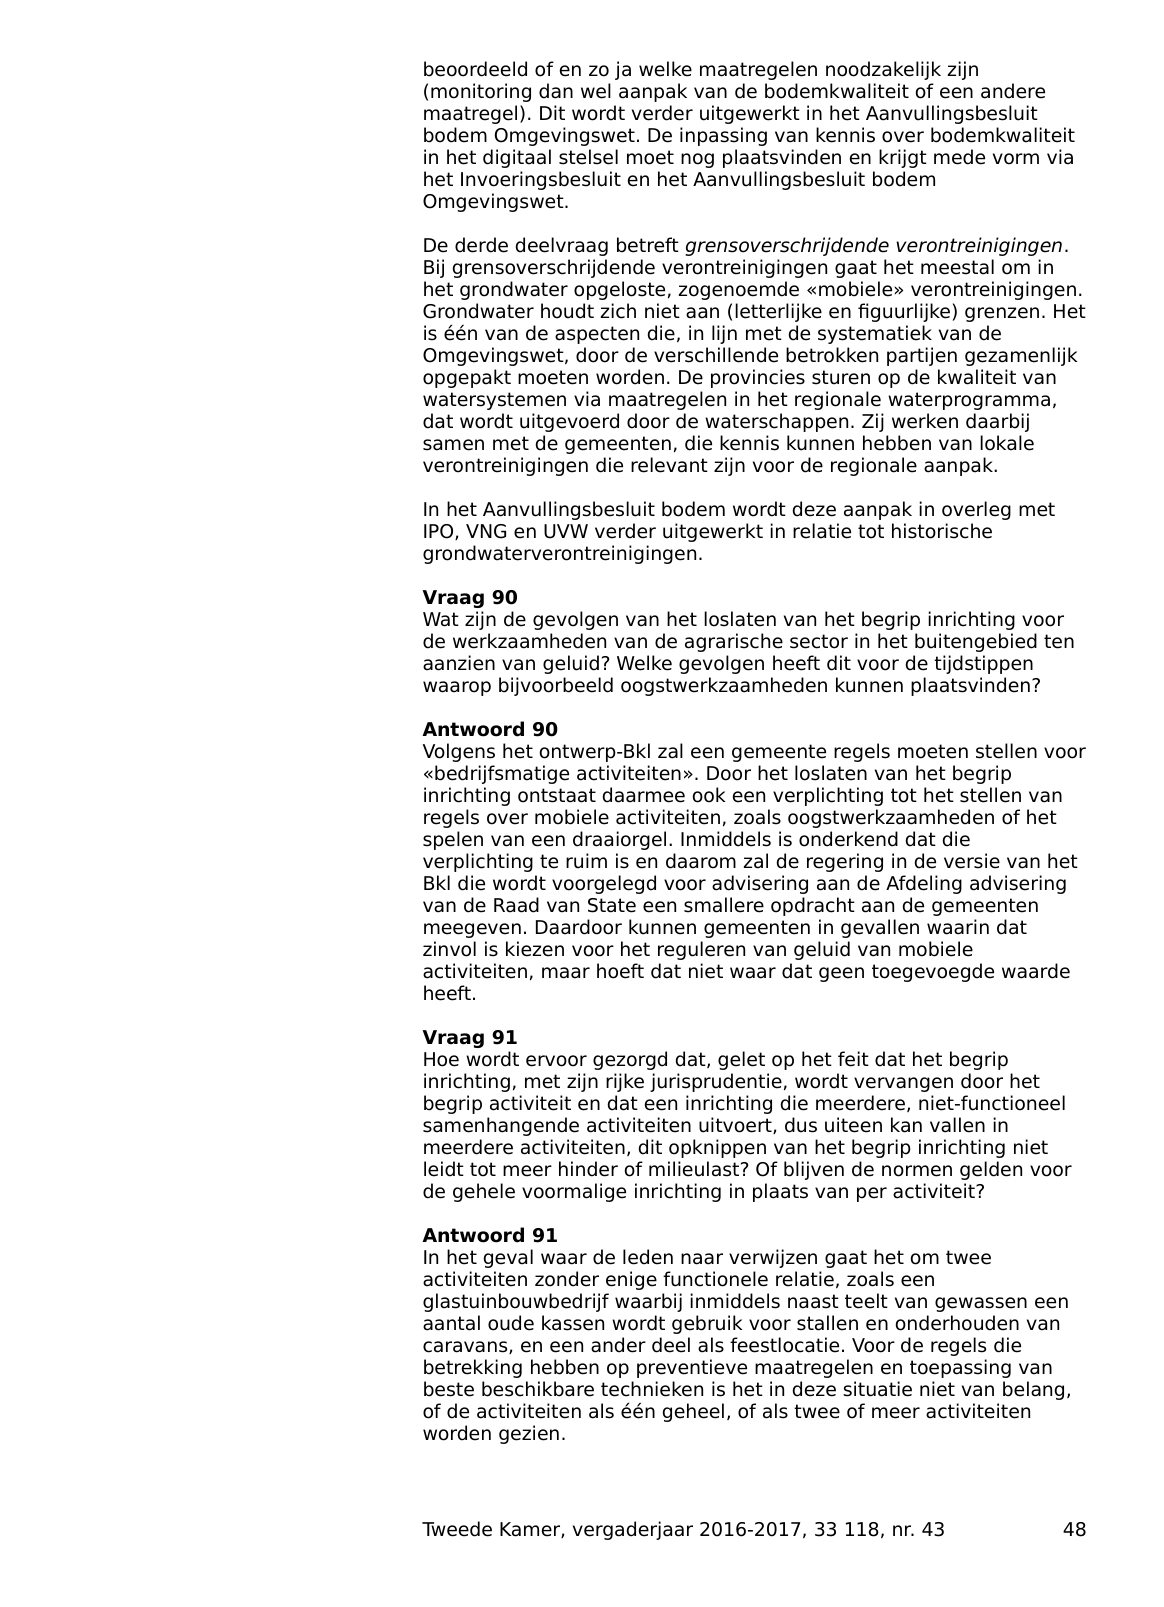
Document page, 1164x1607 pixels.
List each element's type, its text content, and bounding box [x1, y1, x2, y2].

text In het geval waar de leden naar verwijzen gaat het om twee activiteiten zonder enige functionele relatie, zoals een glastuinbouwbedrijf waarbij inmiddels naast teelt van gewassen een aantal oude kassen wordt gebruik voor stallen en onderhouden van caravans, en een ander deel als feestlocatie. Voor de regels die betrekking hebben op preventieve maatregelen en toepassing van beste beschikbare technieken is het in deze situatie niet van belang, of de activiteiten als één geheel, of als twee of meer activiteiten worden gezien. [422, 1247, 1087, 1445]
text In het Aanvullingsbesluit bodem wordt deze aanpak in overleg met IPO, VNG en UVW verder uitgewerkt in relatie tot historische grondwaterverontreinigingen. [422, 499, 1087, 565]
text Wat zijn de gevolgen van het loslaten van het begrip inrichting voor de werkzaamheden van de agrarische sector in het buitengebied ten aanzien van geluid? Welke gevolgen heeft dit voor de tijdstippen waarop bijvoorbeeld oogstwerkzaamheden kunnen plaatsvinden? [422, 609, 1087, 697]
text Antwoord 91 [422, 1225, 1087, 1247]
text Volgens het ontwerp-Bkl zal een gemeente regels moeten stellen voor «bedrijfsmatige activiteiten». Door het loslaten van het begrip inrichting ontstaat daarmee ook een verplichting tot het stellen van regels over mobiele activiteiten, zoals oogstwerkzaamheden of het spelen van een draaiorgel. Inmiddels is onderkend dat die verplichting te ruim is en daarom zal de regering in de versie van het Bkl die wordt voorgelegd voor advisering aan de Afdeling advisering van de Raad van State een smallere opdracht aan de gemeenten meegeven. Daardoor kunnen gemeenten in gevallen waarin dat zinvol is kiezen voor het reguleren van geluid van mobiele activiteiten, maar hoeft dat niet waar dat geen toegevoegde waarde heeft. [422, 741, 1087, 1005]
text Hoe wordt ervoor gezorgd dat, gelet op het feit dat het begrip inrichting, met zijn rijke jurisprudentie, wordt vervangen door het begrip activiteit en dat een inrichting die meerdere, niet-functioneel samenhangende activiteiten uitvoert, dus uiteen kan vallen in meerdere activiteiten, dit opknippen van het begrip inrichting niet leidt tot meer hinder of milieulast? Of blijven de normen gelden voor de gehele voormalige inrichting in plaats van per activiteit? [422, 1049, 1087, 1203]
text Vraag 91 [422, 1027, 1087, 1049]
text beoordeeld of en zo ja welke maatregelen noodzakelijk zijn (monitoring dan wel aanpak van de bodemkwaliteit of een andere maatregel). Dit wordt verder uitgewerkt in het Aanvullingsbesluit bodem Omgevingswet. De inpassing van kennis over bodemkwaliteit in het digitaal stelsel moet nog plaatsvinden en krijgt mede vorm via het Invoeringsbesluit en het Aanvullingsbesluit bodem Omgevingswet. [422, 59, 1087, 213]
text De derde deelvraag betreft grensoverschrijdende verontreinigingen. Bij grensoverschrijdende verontreinigingen gaat het meestal om in het grondwater opgeloste, zogenoemde «mobiele» verontreinigingen. Grondwater houdt zich niet aan (letterlijke en figuurlijke) grenzen. Het is één van de aspecten die, in lijn met de systematiek van de Omgevingswet, door de verschillende betrokken partijen gezamenlijk opgepakt moeten worden. De provincies sturen op de kwaliteit van watersystemen via maatregelen in het regionale waterprogramma, dat wordt uitgevoerd door de waterschappen. Zij werken daarbij samen met de gemeenten, die kennis kunnen hebben van lokale verontreinigingen die relevant zijn voor de regionale aanpak. [422, 235, 1087, 477]
text Antwoord 90 [422, 719, 1087, 741]
text Vraag 90 [422, 587, 1087, 609]
